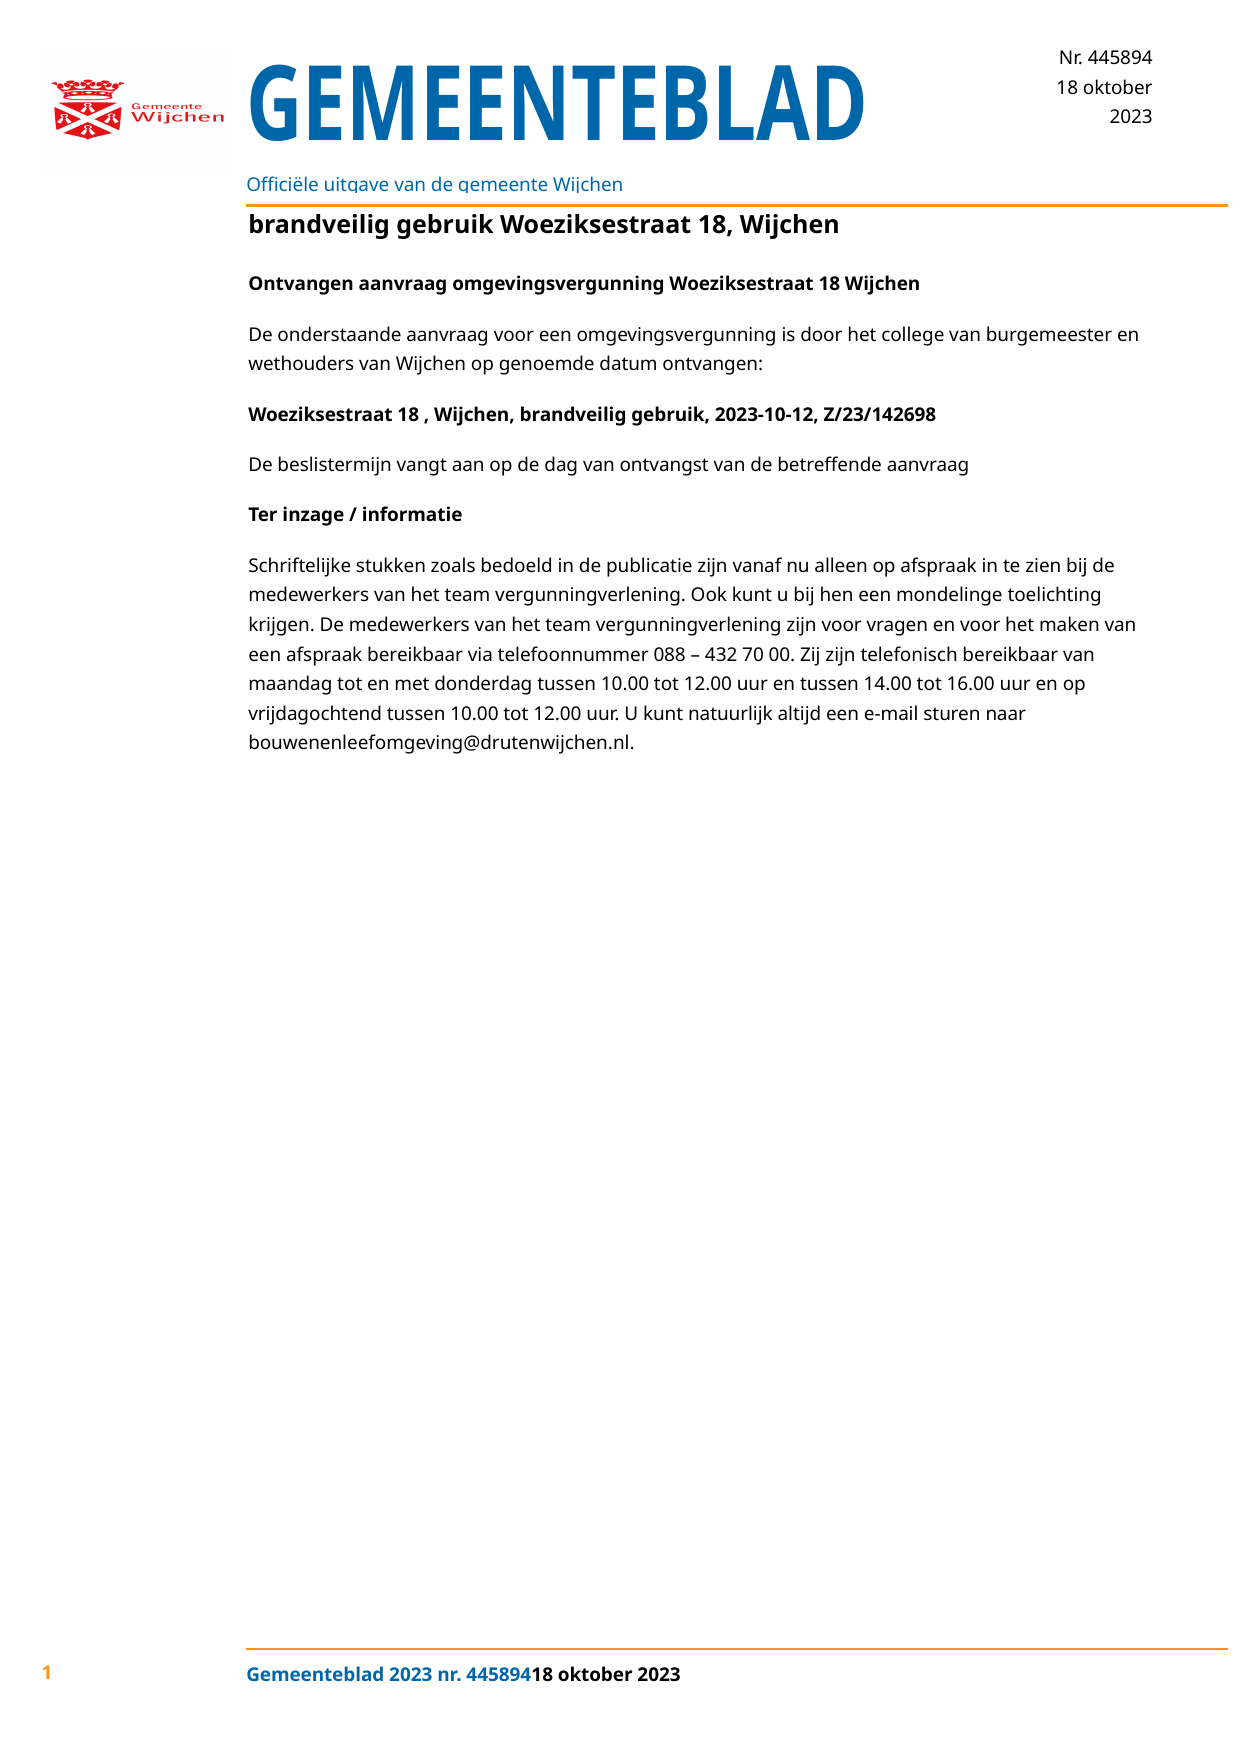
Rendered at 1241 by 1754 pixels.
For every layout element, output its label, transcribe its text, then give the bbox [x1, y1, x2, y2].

text De onderstaande aanvraag voor een omgevingsvergunning is door het college van burgemeester en wethouders van Wijchen op genoemde datum ontvangen: [248, 321, 1152, 376]
text Ontvangen aanvraag omgevingsvergunning Woeziksestraat 18 Wijchen [248, 270, 1152, 296]
text De beslistermijn vangt aan op de dag van ontvangst van de betreffende aanvraag [248, 451, 1152, 477]
text Woeziksestraat 18 , Wijchen, brandveilig gebruik, 2023-10-12, Z/23/142698 [248, 401, 1152, 426]
text brandveilig gebruik Woeziksestraat 18, Wijchen [248, 207, 1152, 241]
picture [41, 47, 231, 172]
text Schriftelijke stukken zoals bedoeld in de publicatie zijn vanaf nu alleen op afspraak in te zien bij de medewerkers van het team vergunningverlening. Ook kunt u bij hen een mondelinge toelichting krijgen. De medewerkers van het team vergunningverlening zijn voor vragen en voor het maken van een afspraak bereikbaar via telefoonnummer 088 – 432 70 00. Zij zijn telefonisch bereikbaar van maandag tot en met donderdag tussen 10.00 tot 12.00 uur en tussen 14.00 tot 16.00 uur en op vrijdagochtend tussen 10.00 tot 12.00 uur. U kunt natuurlijk altijd een e-mail sturen naar bouwenenleefomgeving@drutenwijchen.nl. [248, 552, 1152, 755]
text Ter inzage / informatie [248, 502, 1152, 527]
